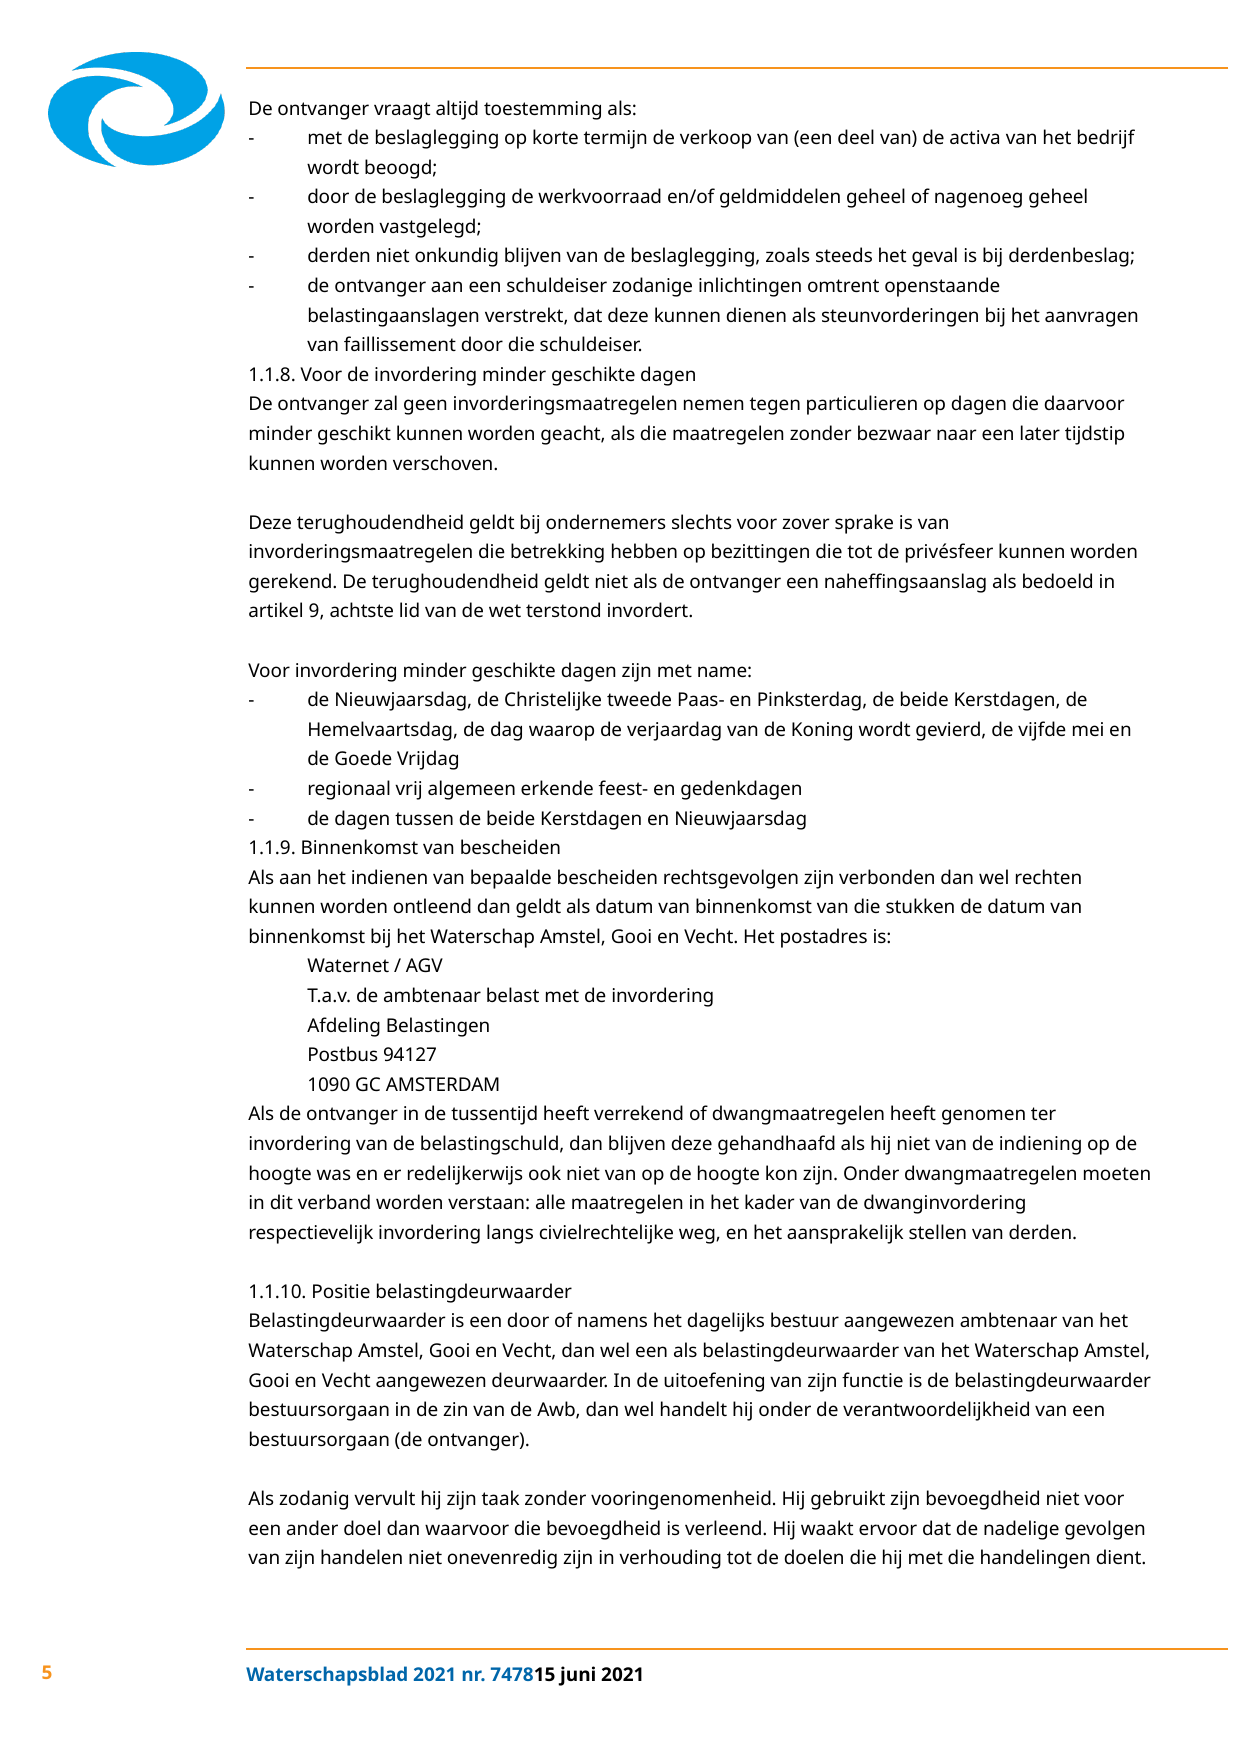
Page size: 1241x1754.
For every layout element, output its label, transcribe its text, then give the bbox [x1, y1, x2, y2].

text Voor invordering minder geschikte dagen zijn met name: [248, 657, 1152, 683]
text Als de ontvanger in de tussentijd heeft verrekend of dwangmaatregelen heeft genomen ter invordering van de belastingschuld, dan blijven deze gehandhaafd als hij niet van de indiening op de hoogte was en er redelijkerwijs ook niet van op de hoogte kon zijn. Onder dwangmaatregelen moeten in dit verband worden verstaan: alle maatregelen in het kader van de dwanginvordering respectievelijk invordering langs civielrechtelijke weg, en het aansprakelijk stellen van derden. [248, 1101, 1152, 1245]
list T.a.v. de ambtenaar belast met de invordering [248, 982, 1152, 1008]
list door de beslaglegging de werkvoorraad en/of geldmiddelen geheel of nagenoeg geheel worden vastgelegd; [248, 183, 1152, 239]
text 1.1.10. Positie belastingdeurwaarder [248, 1278, 1152, 1304]
text Belastingdeurwaarder is een door of namens het dagelijks bestuur aangewezen ambtenaar van het Waterschap Amstel, Gooi en Vecht, dan wel een als belastingdeurwaarder van het Waterschap Amstel, Gooi en Vecht aangewezen deurwaarder. In de uitoefening van zijn functie is de belastingdeurwaarder bestuursorgaan in de zin van de Awb, dan wel handelt hij onder de verantwoordelijkheid van een bestuursorgaan (de ontvanger). [248, 1308, 1152, 1452]
text Deze terughoudendheid geldt bij ondernemers slechts voor zover sprake is van invorderingsmaatregelen die betrekking hebben op bezittingen die tot de privésfeer kunnen worden gerekend. De terughoudendheid geldt niet als de ontvanger een naheffingsaanslag als bedoeld in artikel 9, achtste lid van de wet terstond invordert. [248, 509, 1152, 623]
list Afdeling Belastingen [248, 1012, 1152, 1038]
list regionaal vrij algemeen erkende feest- en gedenkdagen [248, 775, 1152, 801]
list derden niet onkundig blijven van de beslaglegging, zoals steeds het geval is bij derdenbeslag; [248, 243, 1152, 268]
text 1.1.9. Binnenkomst van bescheiden [248, 834, 1152, 860]
text Als aan het indienen van bepaalde bescheiden rechtsgevolgen zijn verbonden dan wel rechten kunnen worden ontleend dan geldt als datum van binnenkomst van die stukken de datum van binnenkomst bij het Waterschap Amstel, Gooi en Vecht. Het postadres is: [248, 864, 1152, 949]
list de Nieuwjaarsdag, de Christelijke tweede Paas- en Pinksterdag, de beide Kerstdagen, de Hemelvaartsdag, de dag waarop de verjaardag van de Koning wordt gevierd, de vijfde mei en de Goede Vrijdag [248, 686, 1152, 771]
text 1.1.8. Voor de invordering minder geschikte dagen [248, 361, 1152, 387]
list Waternet / AGV [248, 953, 1152, 978]
text De ontvanger zal geen invorderingsmaatregelen nemen tegen particulieren op dagen die daarvoor minder geschikt kunnen worden geacht, als die maatregelen zonder bezwaar naar een later tijdstip kunnen worden verschoven. [248, 391, 1152, 476]
list de ontvanger aan een schuldeiser zodanige inlichtingen omtrent openstaande belastingaanslagen verstrekt, dat deze kunnen dienen als steunvorderingen bij het aanvragen van faillissement door die schuldeiser. [248, 272, 1152, 357]
list met de beslaglegging op korte termijn de verkoop van (een deel van) de activa van het bedrijf wordt beoogd; [248, 124, 1152, 180]
list Postbus 94127 [248, 1041, 1152, 1067]
list de dagen tussen de beide Kerstdagen en Nieuwjaarsdag [248, 805, 1152, 831]
picture [41, 47, 231, 172]
list 1090 GC AMSTERDAM [248, 1071, 1152, 1097]
text Als zodanig vervult hij zijn taak zonder vooringenomenheid. Hij gebruikt zijn bevoegdheid niet voor een ander doel dan waarvoor die bevoegdheid is verleend. Hij waakt ervoor dat de nadelige gevolgen van zijn handelen niet onevenredig zijn in verhouding tot de doelen die hij met die handelingen dient. [248, 1485, 1152, 1570]
text De ontvanger vraagt altijd toestemming als: [248, 95, 1152, 121]
